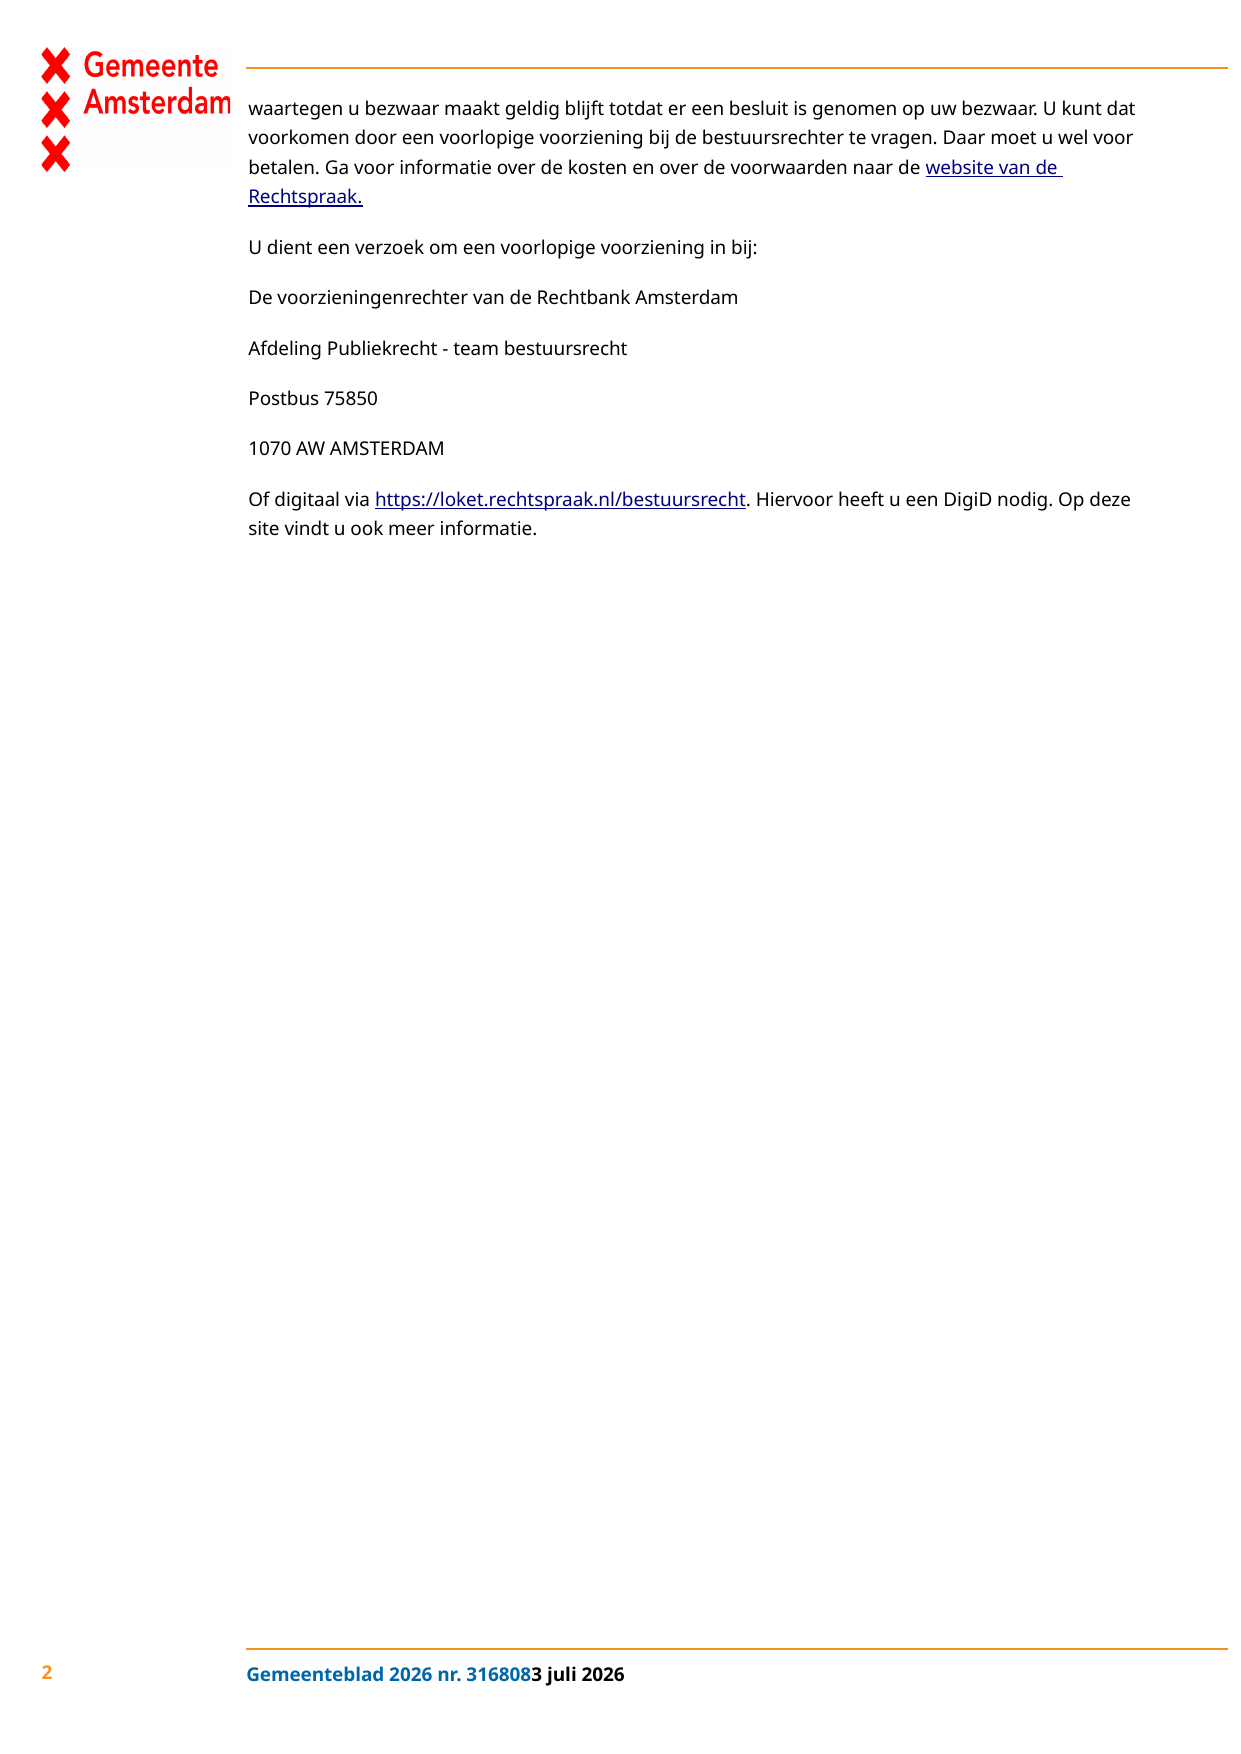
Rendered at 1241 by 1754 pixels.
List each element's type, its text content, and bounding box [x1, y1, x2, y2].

text Postbus 75850 [248, 385, 1152, 411]
text U dient een verzoek om een voorlopige voorziening in bij: [248, 234, 1152, 260]
picture [41, 47, 231, 172]
text waartegen u bezwaar maakt geldig blijft totdat er een besluit is genomen op uw bezwaar. U kunt dat voorkomen door een voorlopige voorziening bij de bestuursrechter te vragen. Daar moet u wel voor betalen. Ga voor informatie over de kosten en over de voorwaarden naar de website van de Rechtspraak. [248, 95, 1152, 209]
text 1070 AW AMSTERDAM [248, 436, 1152, 461]
text De voorzieningenrechter van de Rechtbank Amsterdam [248, 284, 1152, 310]
text Of digitaal via https://loket.rechtspraak.nl/bestuursrecht. Hiervoor heeft u een DigiD nodig. Op deze site vindt u ook meer informatie. [248, 486, 1152, 541]
text Afdeling Publiekrecht - team bestuursrecht [248, 335, 1152, 361]
